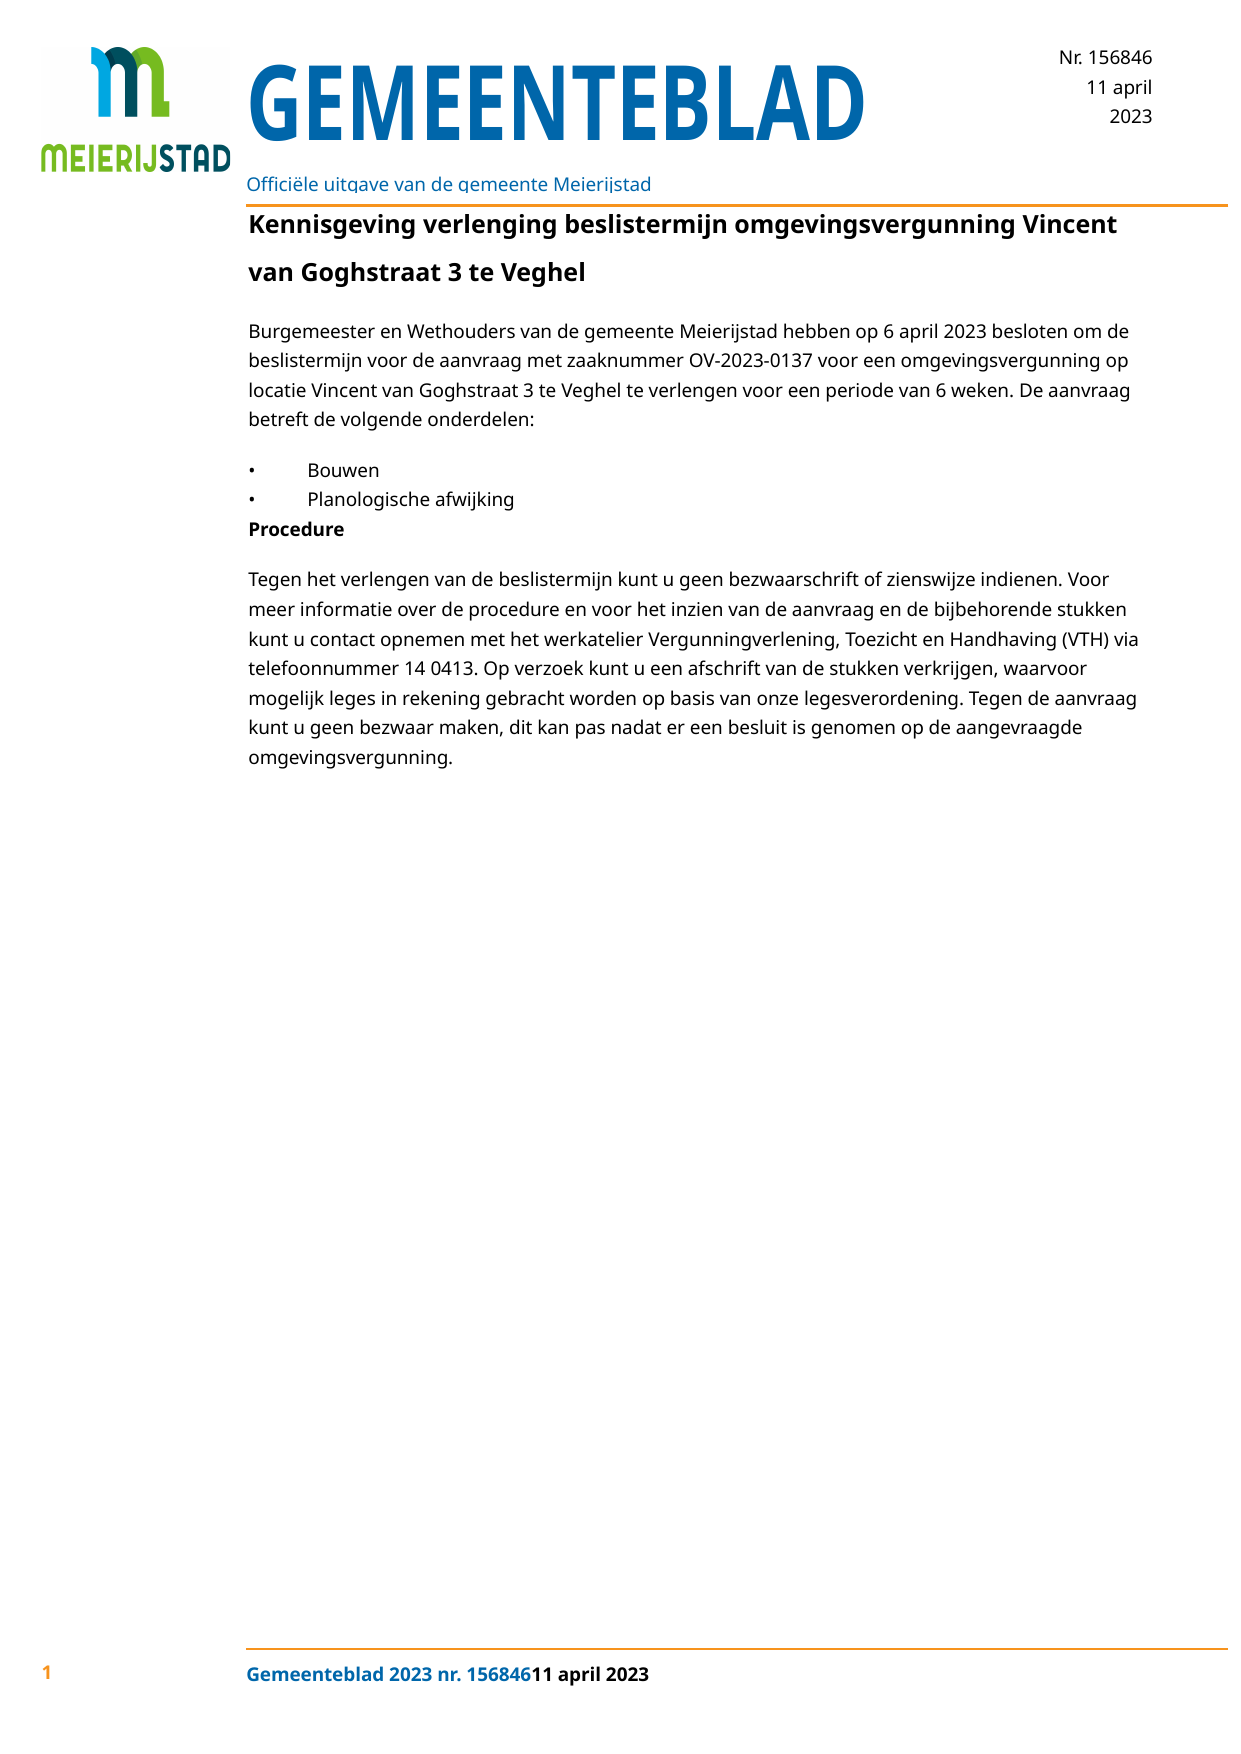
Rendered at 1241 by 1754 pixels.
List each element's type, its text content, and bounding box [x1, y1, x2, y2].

text Tegen het verlengen van de beslistermijn kunt u geen bezwaarschrift of zienswijze indienen. Voor meer informatie over de procedure en voor het inzien van de aanvraag en de bijbehorende stukken kunt u contact opnemen met het werkatelier Vergunningverlening, Toezicht en Handhaving (VTH) via telefoonnummer 14 0413. Op verzoek kunt u een afschrift van de stukken verkrijgen, waarvoor mogelijk leges in rekening gebracht worden op basis van onze legesverordening. Tegen de aanvraag kunt u geen bezwaar maken, dit kan pas nadat er een besluit is genomen op de aangevraagde omgevingsvergunning. [248, 567, 1152, 770]
text Procedure [248, 516, 1152, 542]
picture [41, 47, 231, 172]
text Kennisgeving verlenging beslistermijn omgevingsvergunning Vincent van Goghstraat 3 te Veghel [248, 207, 1152, 288]
list Planologische afwijking [248, 487, 1152, 512]
text Burgemeester en Wethouders van de gemeente Meierijstad hebben op 6 april 2023 besloten om de beslistermijn voor de aanvraag met zaaknummer OV-2023-0137 voor een omgevingsvergunning op locatie Vincent van Goghstraat 3 te Veghel te verlengen voor een periode van 6 weken. De aanvraag betreft de volgende onderdelen: [248, 318, 1152, 432]
list Bouwen [248, 457, 1152, 483]
